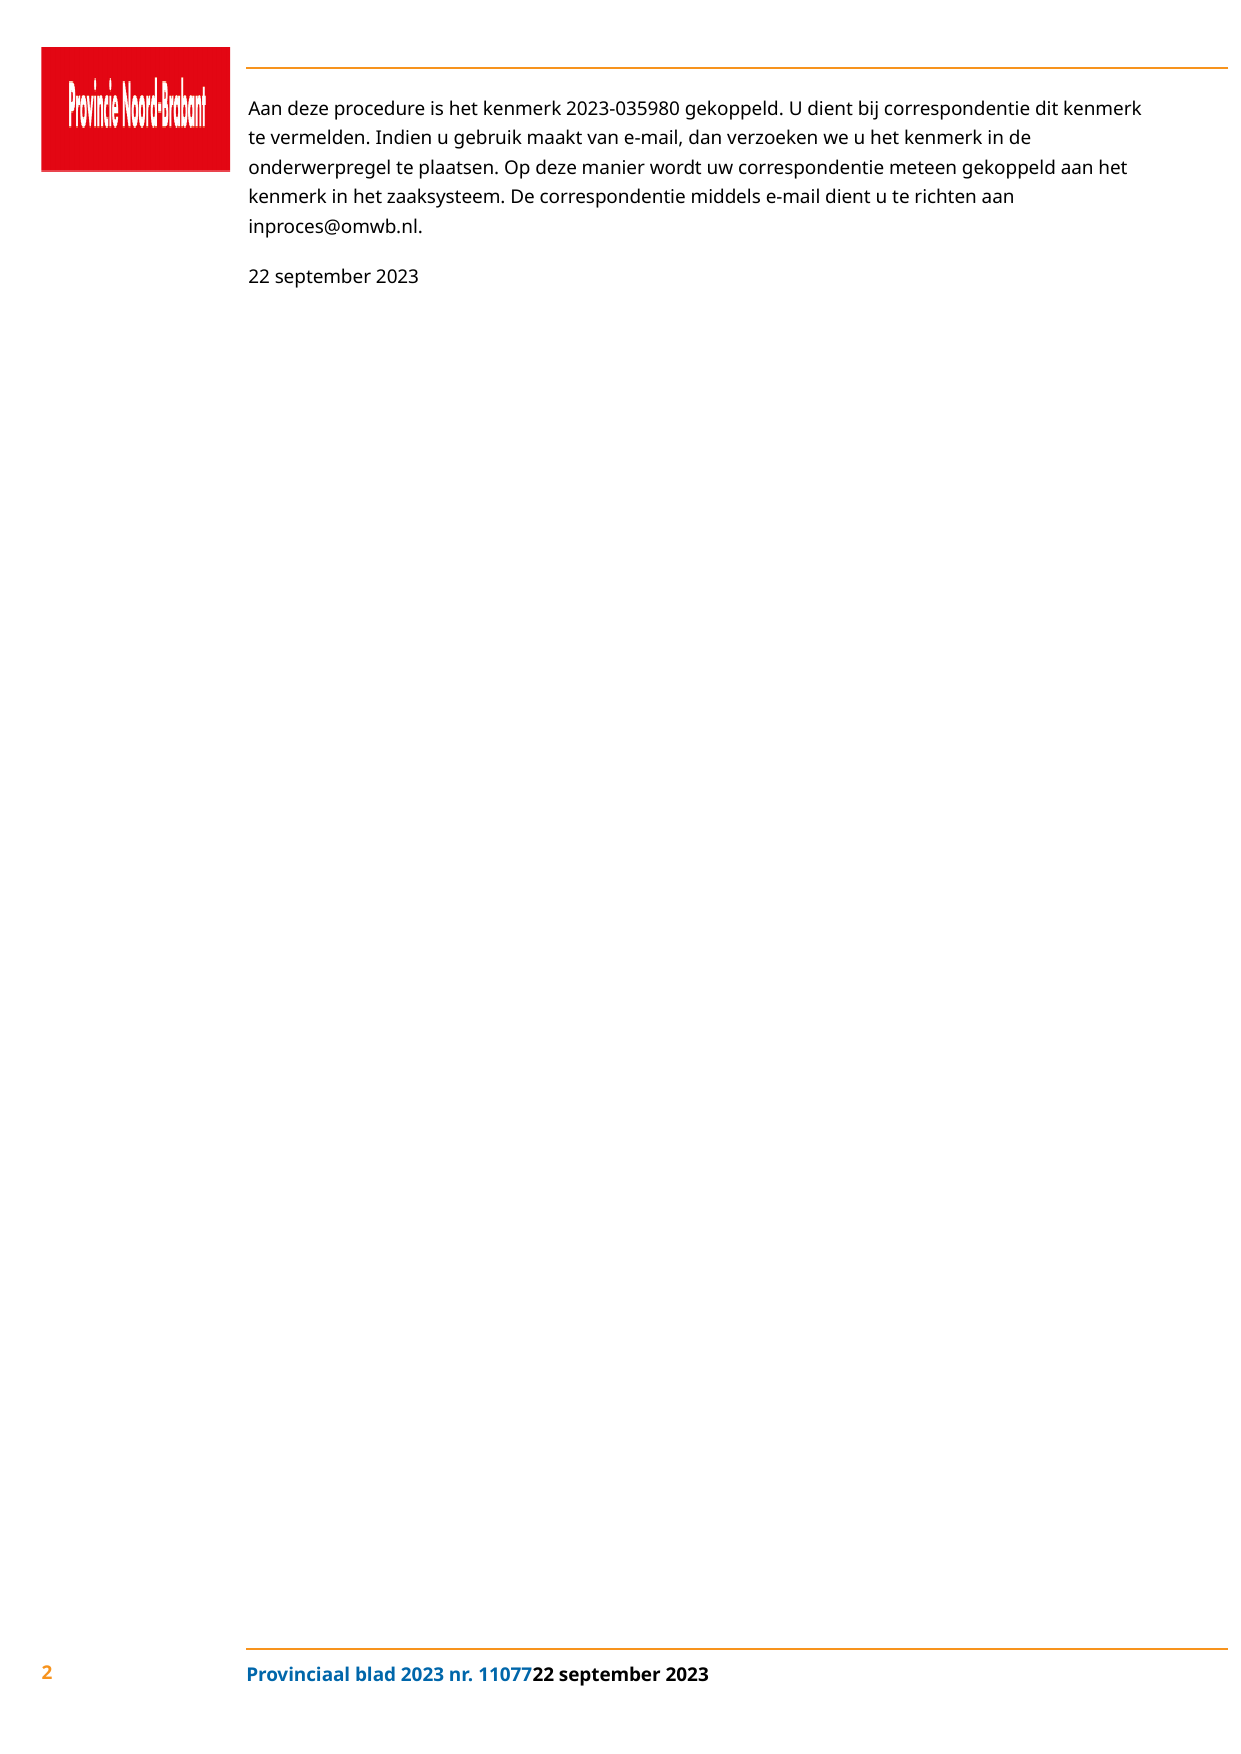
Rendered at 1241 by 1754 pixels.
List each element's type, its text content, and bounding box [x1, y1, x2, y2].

text Aan deze procedure is het kenmerk 2023-035980 gekoppeld. U dient bij correspondentie dit kenmerk te vermelden. Indien u gebruik maakt van e-mail, dan verzoeken we u het kenmerk in de onderwerpregel te plaatsen. Op deze manier wordt uw correspondentie meteen gekoppeld aan het kenmerk in het zaaksysteem. De correspondentie middels e-mail dient u te richten aan inproces@omwb.nl. [248, 95, 1152, 239]
picture [41, 47, 231, 172]
text 22 september 2023 [248, 263, 1152, 289]
